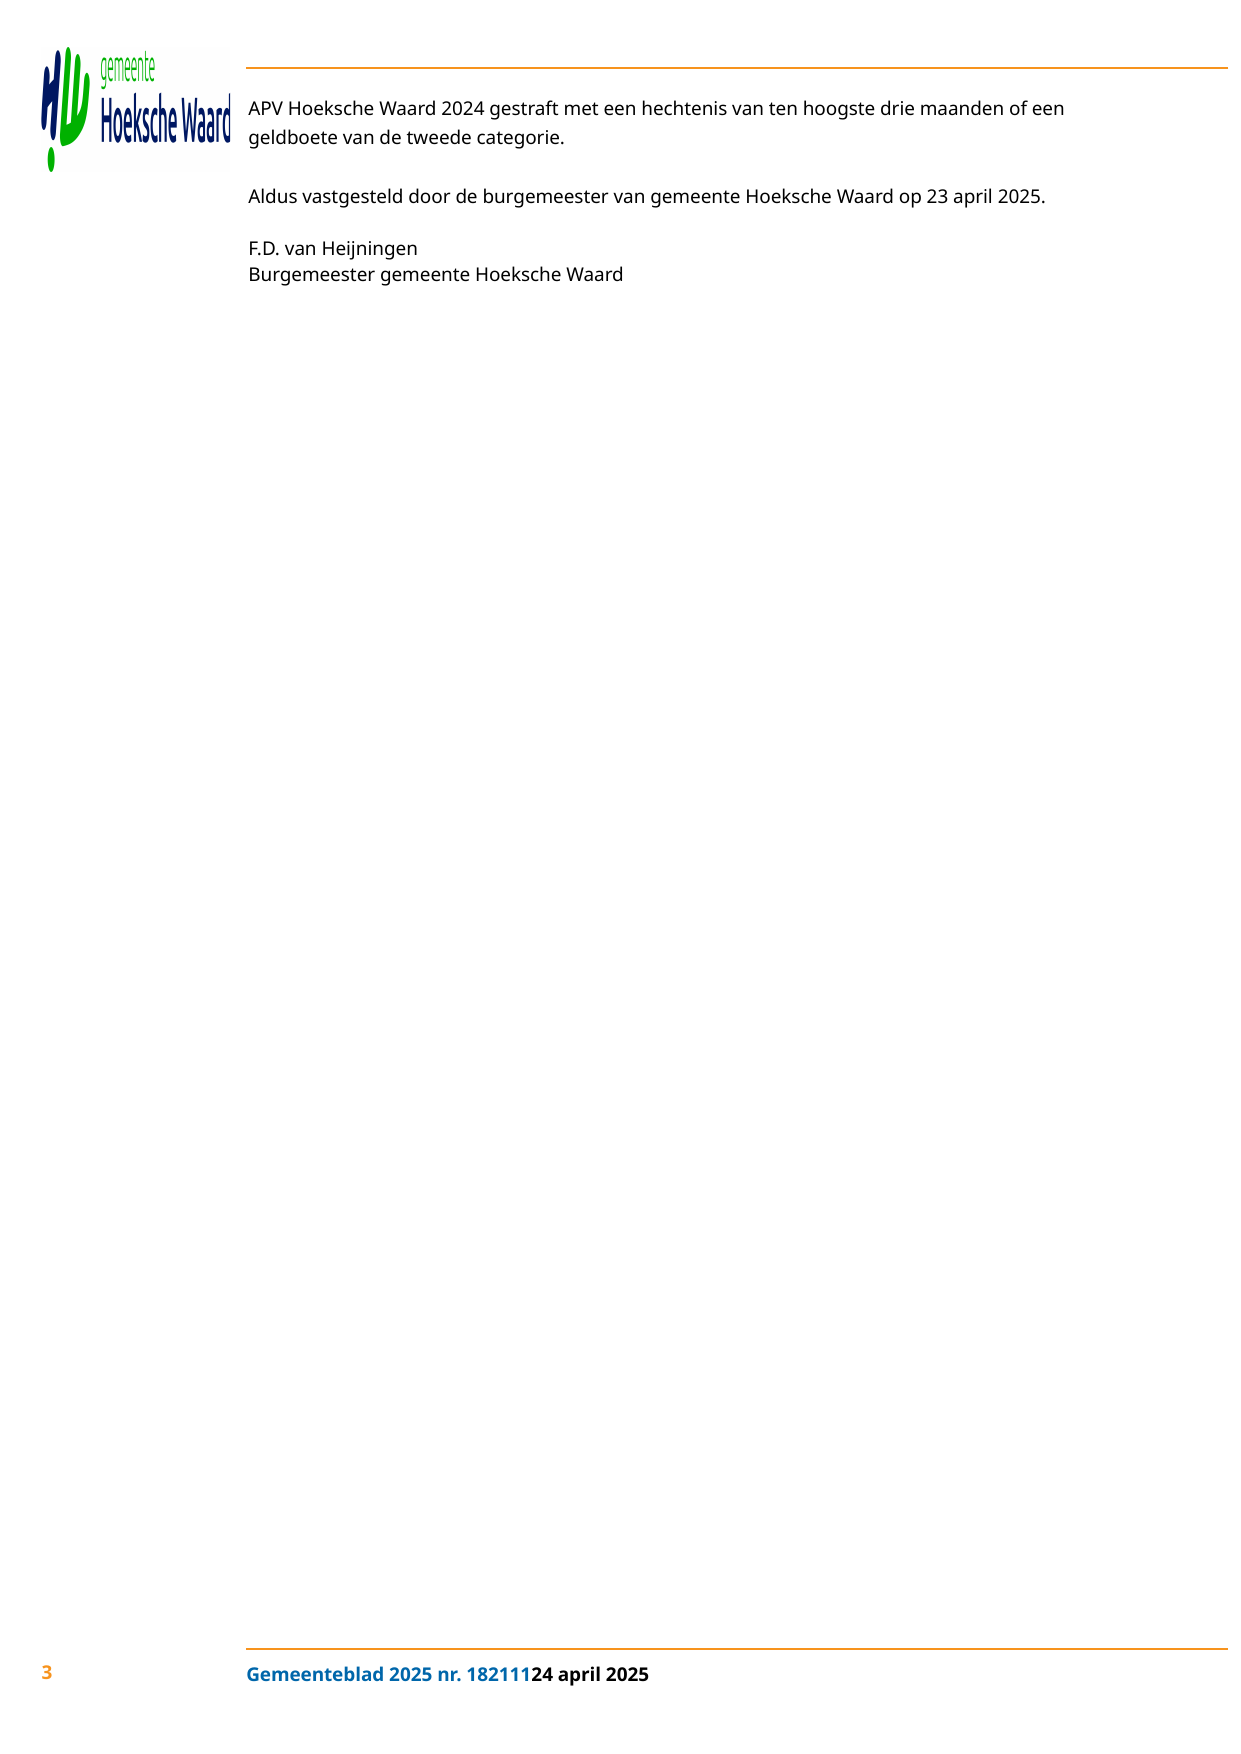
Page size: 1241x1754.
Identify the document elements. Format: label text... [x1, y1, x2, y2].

text F.D. van Heijningen [248, 235, 1152, 261]
text APV Hoeksche Waard 2024 gestraft met een hechtenis van ten hoogste drie maanden of een geldboete van de tweede categorie. [248, 95, 1152, 150]
picture [41, 47, 231, 172]
text Burgemeester gemeente Hoeksche Waard [248, 261, 1152, 286]
text Aldus vastgesteld door de burgemeester van gemeente Hoeksche Waard op 23 april 2025. [248, 183, 1152, 209]
